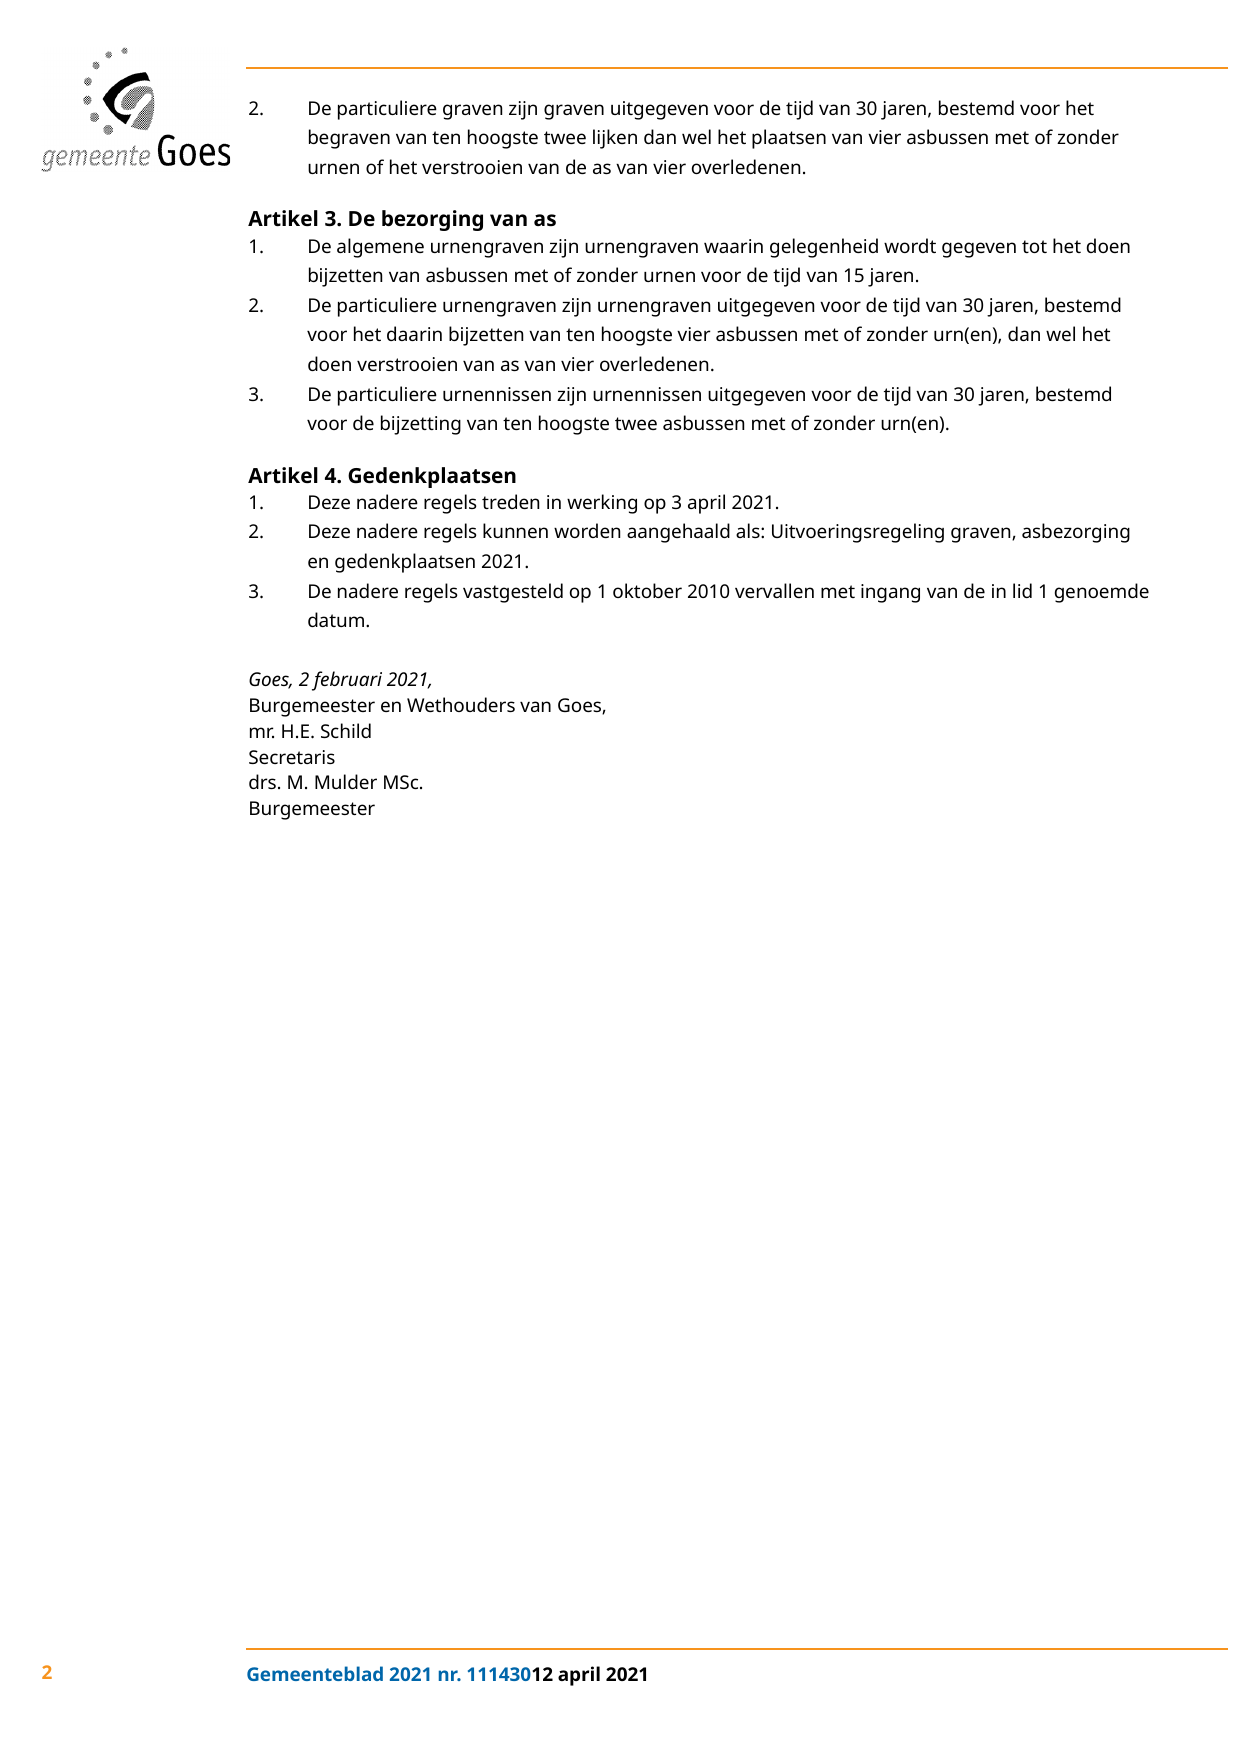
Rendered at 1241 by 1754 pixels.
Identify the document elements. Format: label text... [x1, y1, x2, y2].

text Burgemeester en Wethouders van Goes, [248, 692, 1152, 718]
list De particuliere urnengraven zijn urnengraven uitgegeven voor de tijd van 30 jaren, bestemd voor het daarin bijzetten van ten hoogste vier asbussen met of zonder urn(en), dan wel het doen verstrooien van as van vier overledenen. [248, 292, 1152, 377]
list De particuliere graven zijn graven uitgegeven voor de tijd van 30 jaren, bestemd voor het begraven van ten hoogste twee lijken dan wel het plaatsen van vier asbussen met of zonder urnen of het verstrooien van de as van vier overledenen. [248, 95, 1152, 180]
text Burgemeester [248, 795, 1152, 821]
text Secretaris [248, 744, 1152, 769]
text drs. M. Mulder MSc. [248, 769, 1152, 795]
list De algemene urnengraven zijn urnengraven waarin gelegenheid wordt gegeven tot het doen bijzetten van asbussen met of zonder urnen voor de tijd van 15 jaren. [248, 233, 1152, 288]
picture [41, 47, 231, 172]
list De particuliere urnennissen zijn urnennissen uitgegeven voor de tijd van 30 jaren, bestemd voor de bijzetting van ten hoogste twee asbussen met of zonder urn(en). [248, 381, 1152, 436]
text Artikel 3. De bezorging van as [248, 204, 1152, 233]
list De nadere regels vastgesteld op 1 oktober 2010 vervallen met ingang van de in lid 1 genoemde datum. [248, 578, 1152, 633]
text mr. H.E. Schild [248, 718, 1152, 744]
text Goes, 2 februari 2021, [248, 667, 1152, 692]
list Deze nadere regels kunnen worden aangehaald als: Uitvoeringsregeling graven, asbezorging en gedenkplaatsen 2021. [248, 519, 1152, 574]
list Deze nadere regels treden in werking op 3 april 2021. [248, 489, 1152, 515]
text Artikel 4. Gedenkplaatsen [248, 461, 1152, 489]
